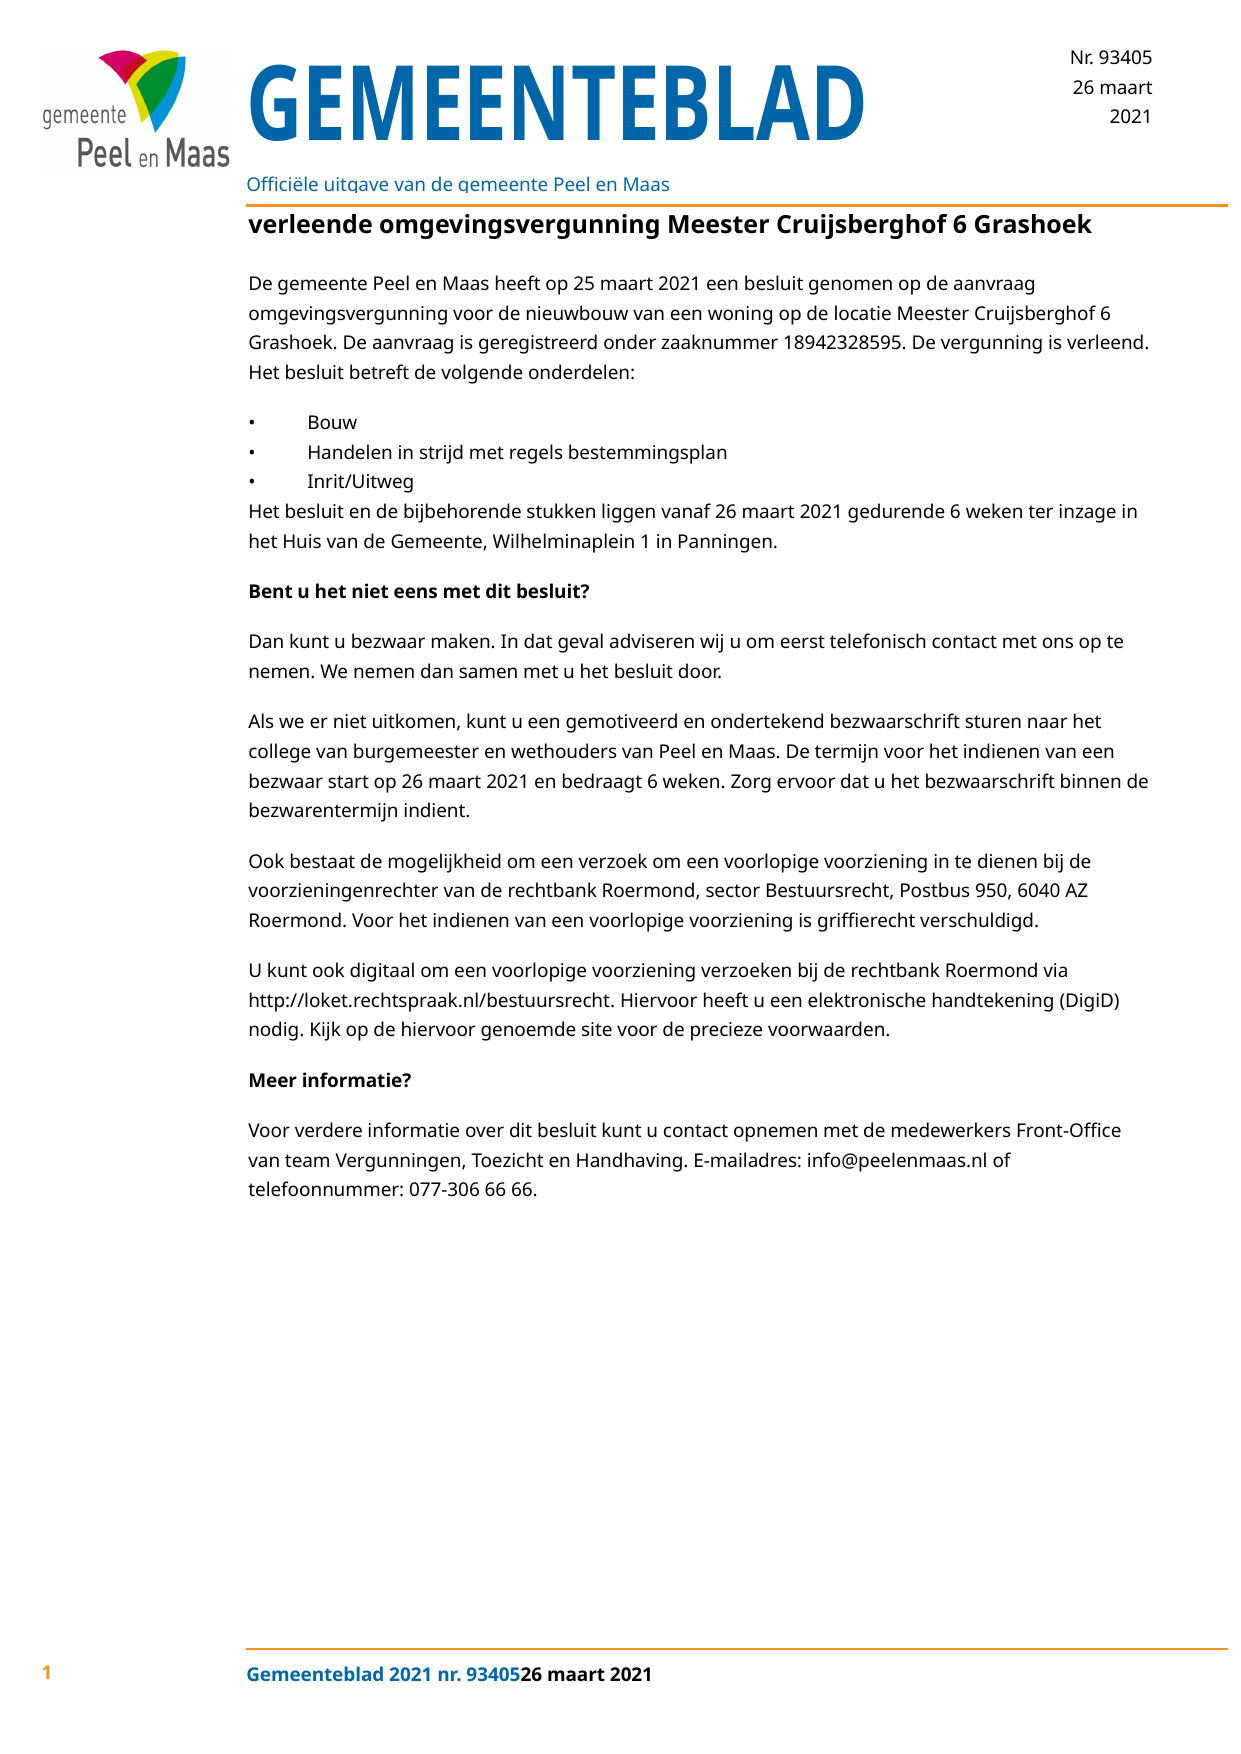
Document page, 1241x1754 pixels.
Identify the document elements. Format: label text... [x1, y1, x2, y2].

text De gemeente Peel en Maas heeft op 25 maart 2021 een besluit genomen op de aanvraag omgevingsvergunning voor de nieuwbouw van een woning op de locatie Meester Cruijsberghof 6 Grashoek. De aanvraag is geregistreerd onder zaaknummer 18942328595. De vergunning is verleend. Het besluit betreft de volgende onderdelen: [248, 270, 1152, 385]
text Het besluit en de bijbehorende stukken liggen vanaf 26 maart 2021 gedurende 6 weken ter inzage in het Huis van de Gemeente, Wilhelminaplein 1 in Panningen. [248, 498, 1152, 553]
text U kunt ook digitaal om een voorlopige voorziening verzoeken bij de rechtbank Roermond via http://loket.rechtspraak.nl/bestuursrecht. Hiervoor heeft u een elektronische handtekening (DigiD) nodig. Kijk op de hiervoor genoemde site voor de precieze voorwaarden. [248, 957, 1152, 1042]
picture [41, 47, 231, 172]
text Ook bestaat de mogelijkheid om een verzoek om een voorlopige voorziening in te dienen bij de voorzieningenrechter van de rechtbank Roermond, sector Bestuursrecht, Postbus 950, 6040 AZ Roermond. Voor het indienen van een voorlopige voorziening is griffierecht verschuldigd. [248, 848, 1152, 933]
text Als we er niet uitkomen, kunt u een gemotiveerd en ondertekend bezwaarschrift sturen naar het college van burgemeester en wethouders van Peel en Maas. De termijn voor het indienen van een bezwaar start op 26 maart 2021 en bedraagt 6 weken. Zorg ervoor dat u het bezwaarschrift binnen de bezwarentermijn indient. [248, 709, 1152, 823]
text verleende omgevingsvergunning Meester Cruijsberghof 6 Grashoek [248, 207, 1152, 241]
list Handelen in strijd met regels bestemmingsplan [248, 439, 1152, 465]
text Meer informatie? [248, 1067, 1152, 1093]
text Dan kunt u bezwaar maken. In dat geval adviseren wij u om eerst telefonisch contact met ons op te nemen. We nemen dan samen met u het besluit door. [248, 629, 1152, 684]
list Bouw [248, 409, 1152, 435]
text Voor verdere informatie over dit besluit kunt u contact opnemen met de medewerkers Front-Office van team Vergunningen, Toezicht en Handhaving. E-mailadres: info@peelenmaas.nl of telefoonnummer: 077-306 66 66. [248, 1117, 1152, 1202]
list Inrit/Uitweg [248, 469, 1152, 494]
text Bent u het niet eens met dit besluit? [248, 578, 1152, 604]
